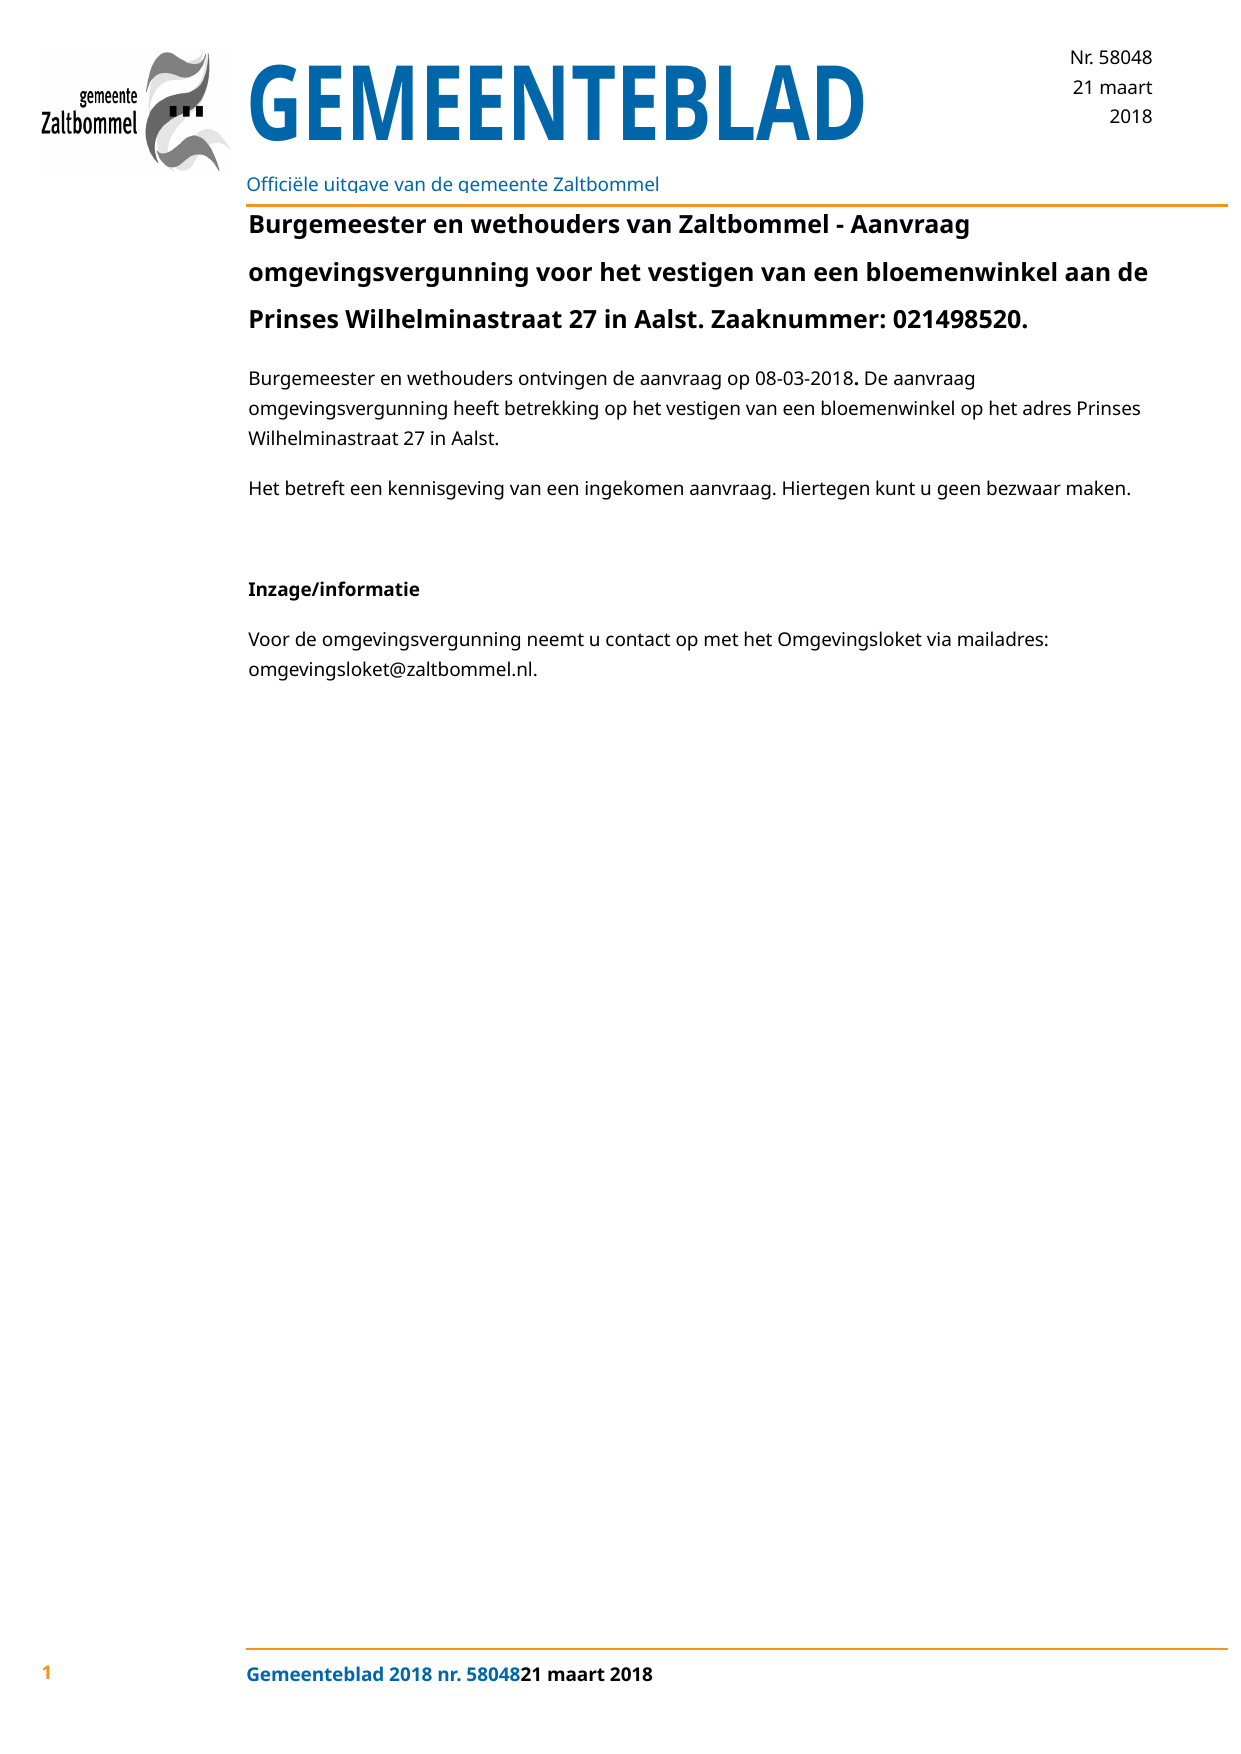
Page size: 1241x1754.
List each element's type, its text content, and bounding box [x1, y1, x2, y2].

text Inzage/informatie [248, 576, 1152, 602]
text Burgemeester en wethouders van Zaltbommel - Aanvraag omgevingsvergunning voor het vestigen van een bloemenwinkel aan de Prinses Wilhelminastraat 27 in Aalst. Zaaknummer: 021498520. [248, 207, 1152, 336]
picture [41, 47, 231, 172]
text Burgemeester en wethouders ontvingen de aanvraag op 08-03-2018. De aanvraag omgevingsvergunning heeft betrekking op het vestigen van een bloemenwinkel op het adres Prinses Wilhelminastraat 27 in Aalst. [248, 366, 1152, 450]
text Voor de omgevingsvergunning neemt u contact op met het Omgevingsloket via mailadres: omgevingsloket@zaltbommel.nl. [248, 626, 1152, 682]
text Het betreft een kennisgeving van een ingekomen aanvraag. Hiertegen kunt u geen bezwaar maken. [248, 475, 1152, 501]
